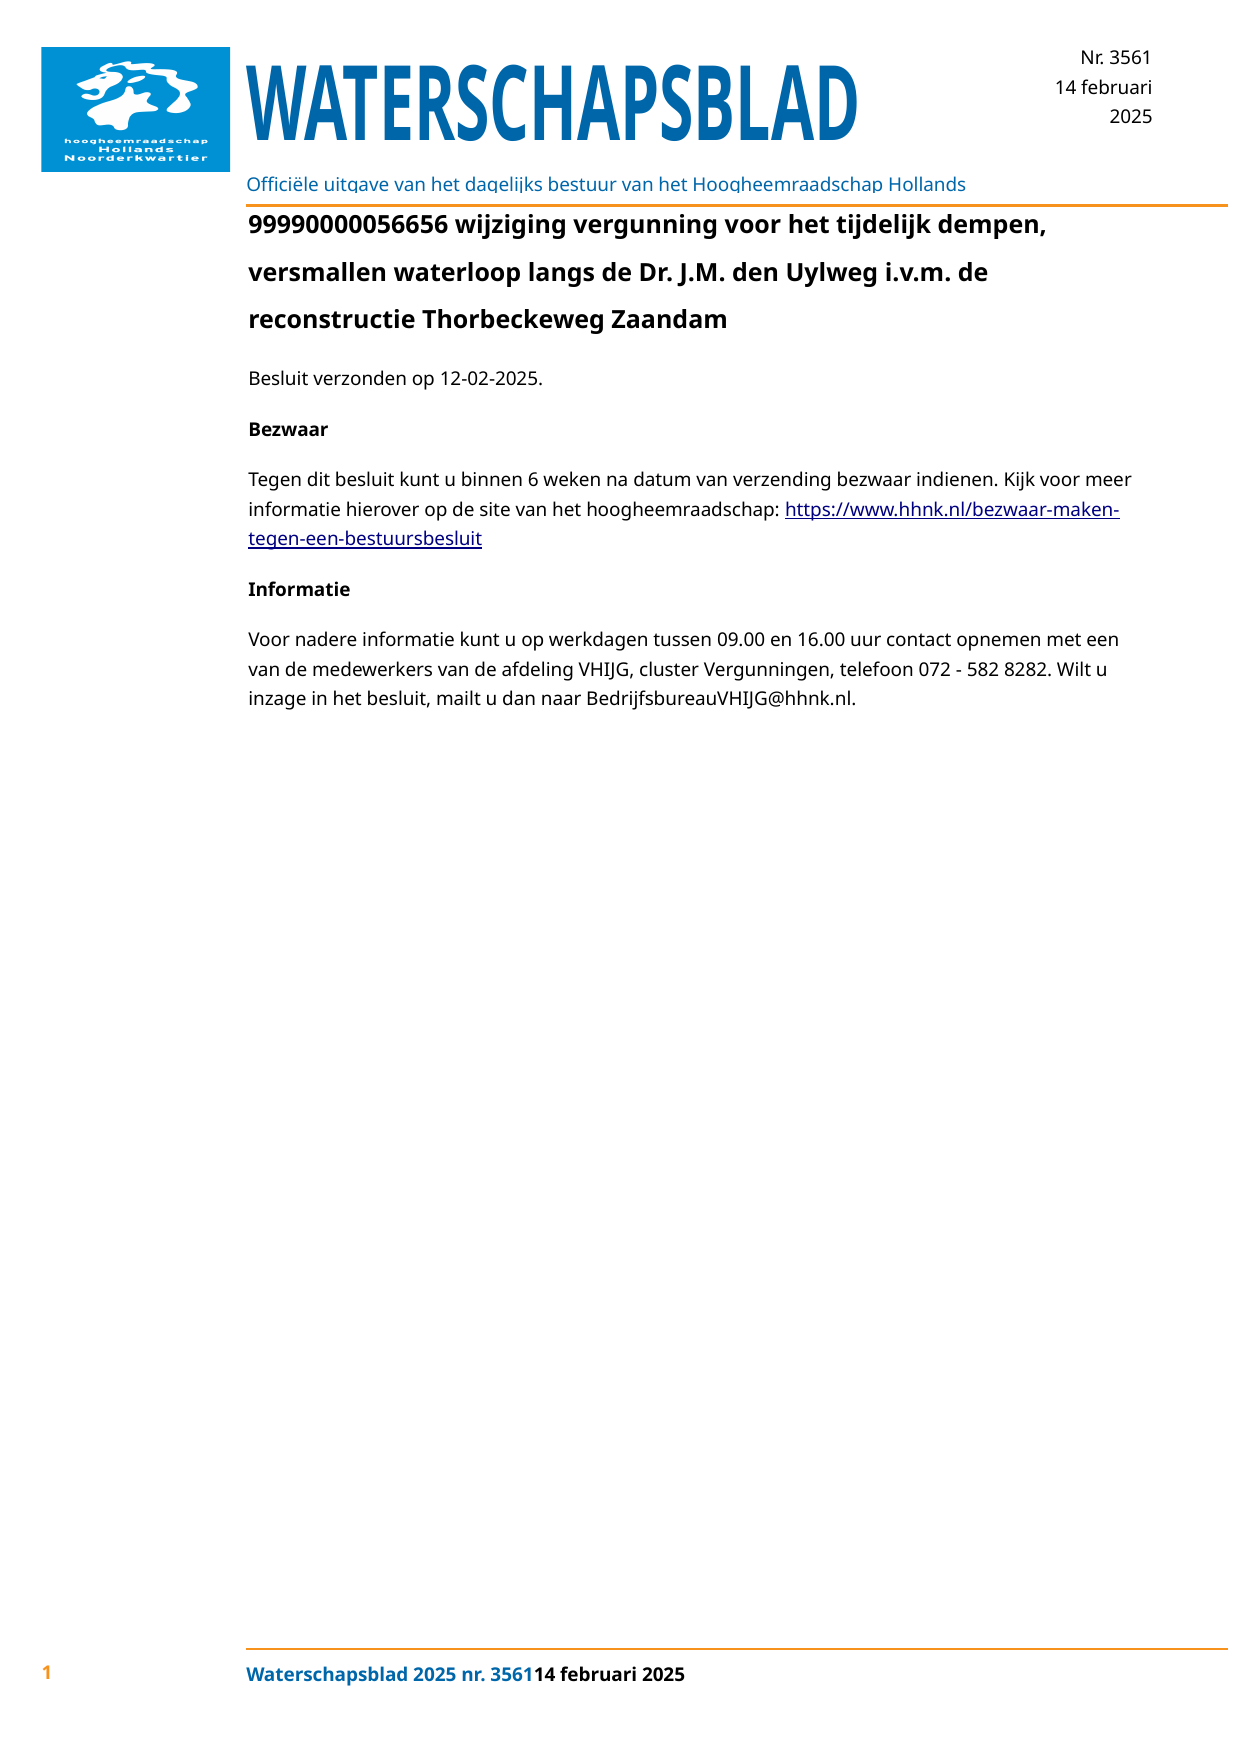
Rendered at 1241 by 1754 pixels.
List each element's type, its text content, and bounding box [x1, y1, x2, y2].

text 99990000056656 wijziging vergunning voor het tijdelijk dempen, versmallen waterloop langs de Dr. J.M. den Uylweg i.v.m. de reconstructie Thorbeckeweg Zaandam [248, 207, 1152, 336]
text Bezwaar [248, 416, 1152, 442]
picture [129, 76, 144, 82]
picture [78, 64, 122, 99]
text Informatie [248, 576, 1152, 602]
text Tegen dit besluit kunt u binnen 6 weken na datum van verzending bezwaar indienen. Kijk voor meer informatie hierover op de site van het hoogheemraadschap: https://www.hhnk.nl/bezwaar-maken-tegen-een-bestuursbesluit [248, 466, 1152, 551]
picture [88, 87, 157, 130]
picture [118, 62, 197, 112]
text Voor nadere informatie kunt u op werkdagen tussen 09.00 en 16.00 uur contact opnemen met een van de medewerkers van de afdeling VHIJG, cluster Vergunningen, telefoon 072 - 582 8282. Wilt u inzage in het besluit, mailt u dan naar BedrijfsbureauVHIJG@hhnk.nl. [248, 626, 1152, 711]
text Besluit verzonden op 12-02-2025. [248, 366, 1152, 391]
